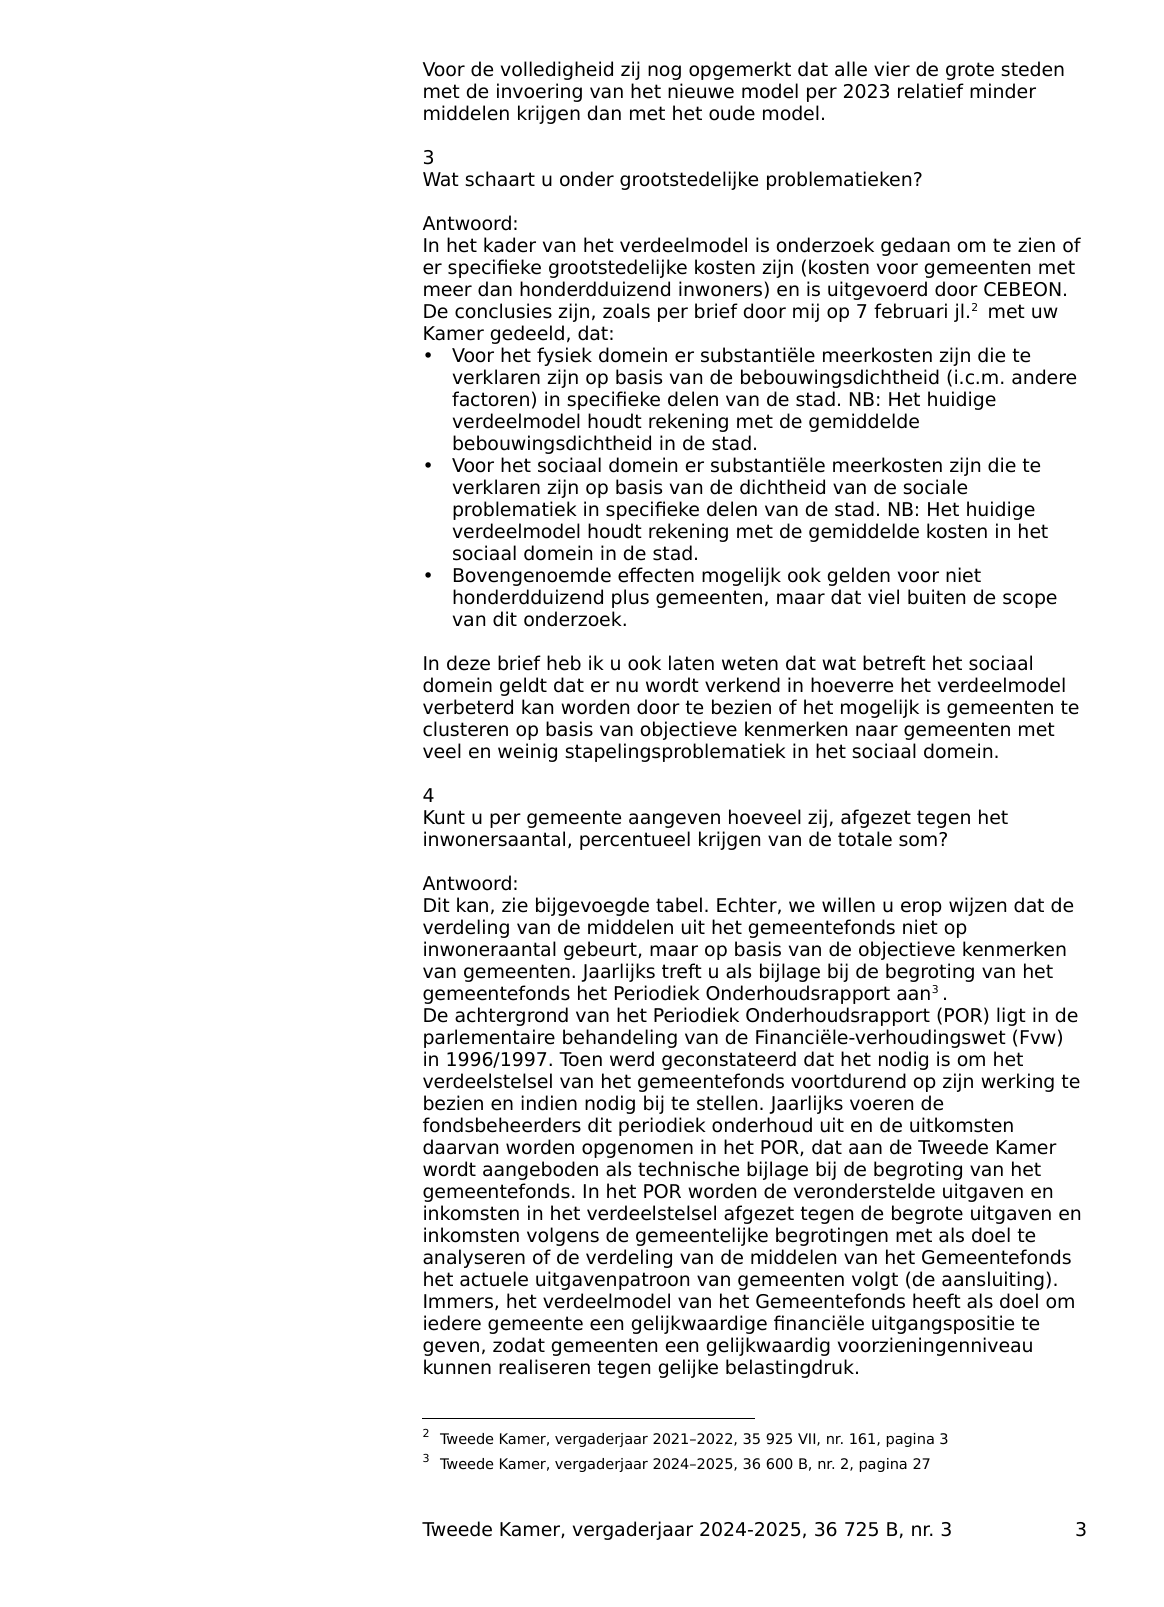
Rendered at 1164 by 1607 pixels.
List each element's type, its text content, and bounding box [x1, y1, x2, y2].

text Immers, het verdeelmodel van het Gemeentefonds heeft als doel om iedere gemeente een gelijkwaardige financiële uitgangspositie te geven, zodat gemeenten een gelijkwaardig voorzieningenniveau kunnen realiseren tegen gelijke belastingdruk. [422, 1291, 1087, 1379]
text • Voor het sociaal domein er substantiële meerkosten zijn die te verklaren zijn op basis van de dichtheid van de sociale problematiek in specifieke delen van de stad. NB: Het huidige verdeelmodel houdt rekening met de gemiddelde kosten in het sociaal domein in de stad. [422, 455, 1087, 565]
text Voor de volledigheid zij nog opgemerkt dat alle vier de grote steden met de invoering van het nieuwe model per 2023 relatief minder middelen krijgen dan met het oude model. [422, 59, 1087, 125]
text De achtergrond van het Periodiek Onderhoudsrapport (POR) ligt in de parlementaire behandeling van de Financiële-verhoudingswet (Fvw) in 1996/1997. Toen werd geconstateerd dat het nodig is om het verdeelstelsel van het gemeentefonds voortdurend op zijn werking te bezien en indien nodig bij te stellen. Jaarlijks voeren de fondsbeheerders dit periodiek onderhoud uit en de uitkomsten daarvan worden opgenomen in het POR, dat aan de Tweede Kamer wordt aangeboden als technische bijlage bij de begroting van het gemeentefonds. In het POR worden de veronderstelde uitgaven en inkomsten in het verdeelstelsel afgezet tegen de begrote uitgaven en inkomsten volgens de gemeentelijke begrotingen met als doel te analyseren of de verdeling van de middelen van het Gemeentefonds het actuele uitgavenpatroon van gemeenten volgt (de aansluiting). [422, 1005, 1087, 1291]
text • Bovengenoemde effecten mogelijk ook gelden voor niet honderdduizend plus gemeenten, maar dat viel buiten de scope van dit onderzoek. [422, 565, 1087, 631]
text • Voor het fysiek domein er substantiële meerkosten zijn die te verklaren zijn op basis van de bebouwingsdichtheid (i.c.m. andere factoren) in specifieke delen van de stad. NB: Het huidige verdeelmodel houdt rekening met de gemiddelde bebouwingsdichtheid in de stad. [422, 345, 1087, 455]
text Antwoord: [422, 213, 1087, 235]
text Dit kan, zie bijgevoegde tabel. Echter, we willen u erop wijzen dat de verdeling van de middelen uit het gemeentefonds niet op inwoneraantal gebeurt, maar op basis van de objectieve kenmerken van gemeenten. Jaarlijks treft u als bijlage bij de begroting van het gemeentefonds het Periodiek Onderhoudsrapport aan. [422, 895, 1087, 1005]
text Antwoord: [422, 873, 1087, 895]
text Wat schaart u onder grootstedelijke problematieken? [422, 169, 1087, 191]
text In deze brief heb ik u ook laten weten dat wat betreft het sociaal domein geldt dat er nu wordt verkend in hoeverre het verdeelmodel verbeterd kan worden door te bezien of het mogelijk is gemeenten te clusteren op basis van objectieve kenmerken naar gemeenten met veel en weinig stapelingsproblematiek in het sociaal domein. [422, 653, 1087, 763]
text Kunt u per gemeente aangeven hoeveel zij, afgezet tegen het inwonersaantal, percentueel krijgen van de totale som? [422, 807, 1087, 851]
text In het kader van het verdeelmodel is onderzoek gedaan om te zien of er specifieke grootstedelijke kosten zijn (kosten voor gemeenten met meer dan honderdduizend inwoners) en is uitgevoerd door CEBEON. De conclusies zijn, zoals per brief door mij op 7 februari jl. met uw Kamer gedeeld, dat: [422, 235, 1087, 345]
text Tweede Kamer, vergaderjaar 2024–2025, 36 600 B, nr. 2, pagina 27 [422, 1452, 1087, 1474]
text Tweede Kamer, vergaderjaar 2021–2022, 35 925 VII, nr. 161, pagina 3 [422, 1427, 1087, 1449]
text 4 [422, 785, 1087, 807]
text 3 [422, 147, 1087, 169]
